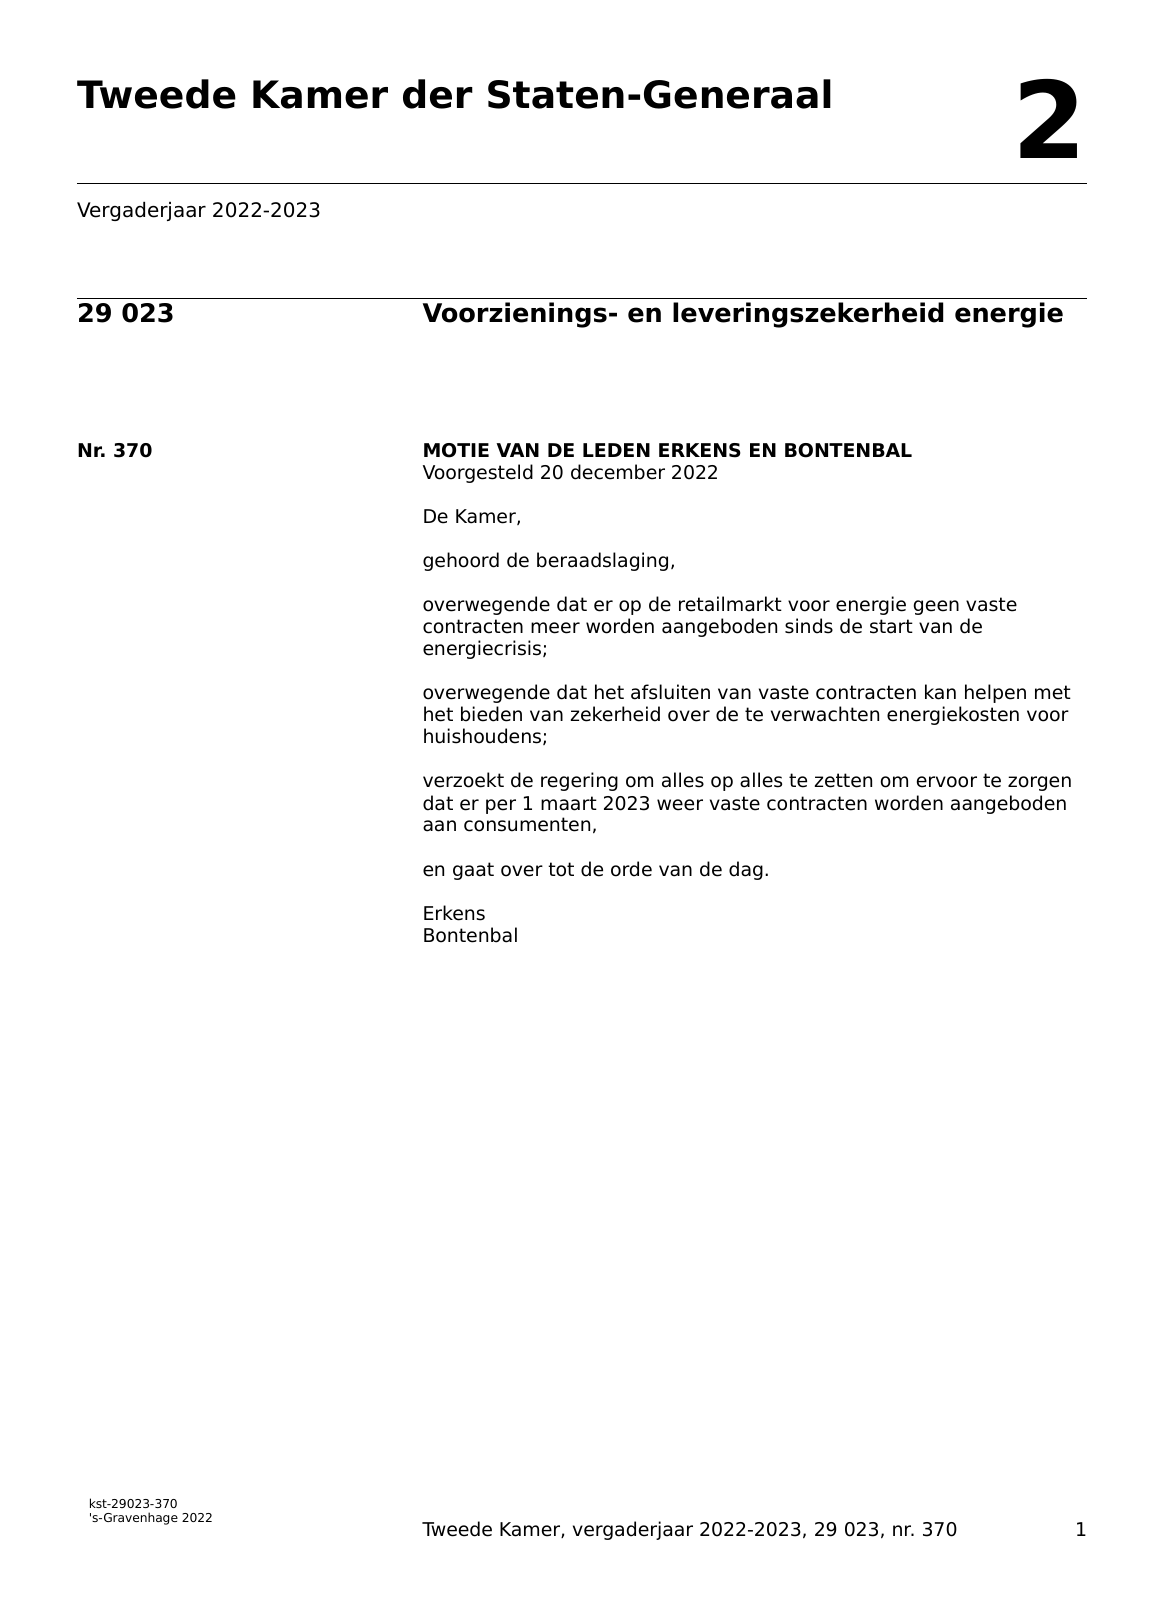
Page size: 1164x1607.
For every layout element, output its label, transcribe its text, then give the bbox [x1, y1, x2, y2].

table_header 2 [886, 59, 1087, 183]
subtitle Nr. 370 MOTIE VAN DE LEDEN ERKENS EN BONTENBAL [77, 440, 1087, 462]
text 's-Gravenhage 2022 [88, 1511, 323, 1525]
text en gaat over tot de orde van de dag. [422, 858, 1087, 881]
text overwegende dat er op de retailmarkt voor energie geen vaste contracten meer worden aangeboden sinds de start van de energiecrisis; [422, 594, 1087, 660]
text Erkens [422, 903, 1087, 925]
table_cell Vergaderjaar 2022-2023 [77, 184, 1087, 298]
text De Kamer, [422, 506, 1087, 528]
text Voorgesteld 20 december 2022 [422, 462, 1087, 484]
text kst-29023-370 [88, 1497, 323, 1511]
table_header Tweede Kamer der Staten-Generaal [77, 59, 886, 183]
subtitle 29 023 Voorzienings- en leveringszekerheid energie [77, 299, 1087, 329]
text verzoekt de regering om alles op alles te zetten om ervoor te zorgen dat er per 1 maart 2023 weer vaste contracten worden aangeboden aan consumenten, [422, 770, 1087, 836]
text Bontenbal [422, 925, 1087, 947]
text overwegende dat het afsluiten van vaste contracten kan helpen met het bieden van zekerheid over de te verwachten energiekosten voor huishoudens; [422, 682, 1087, 748]
text gehoord de beraadslaging, [422, 550, 1087, 572]
